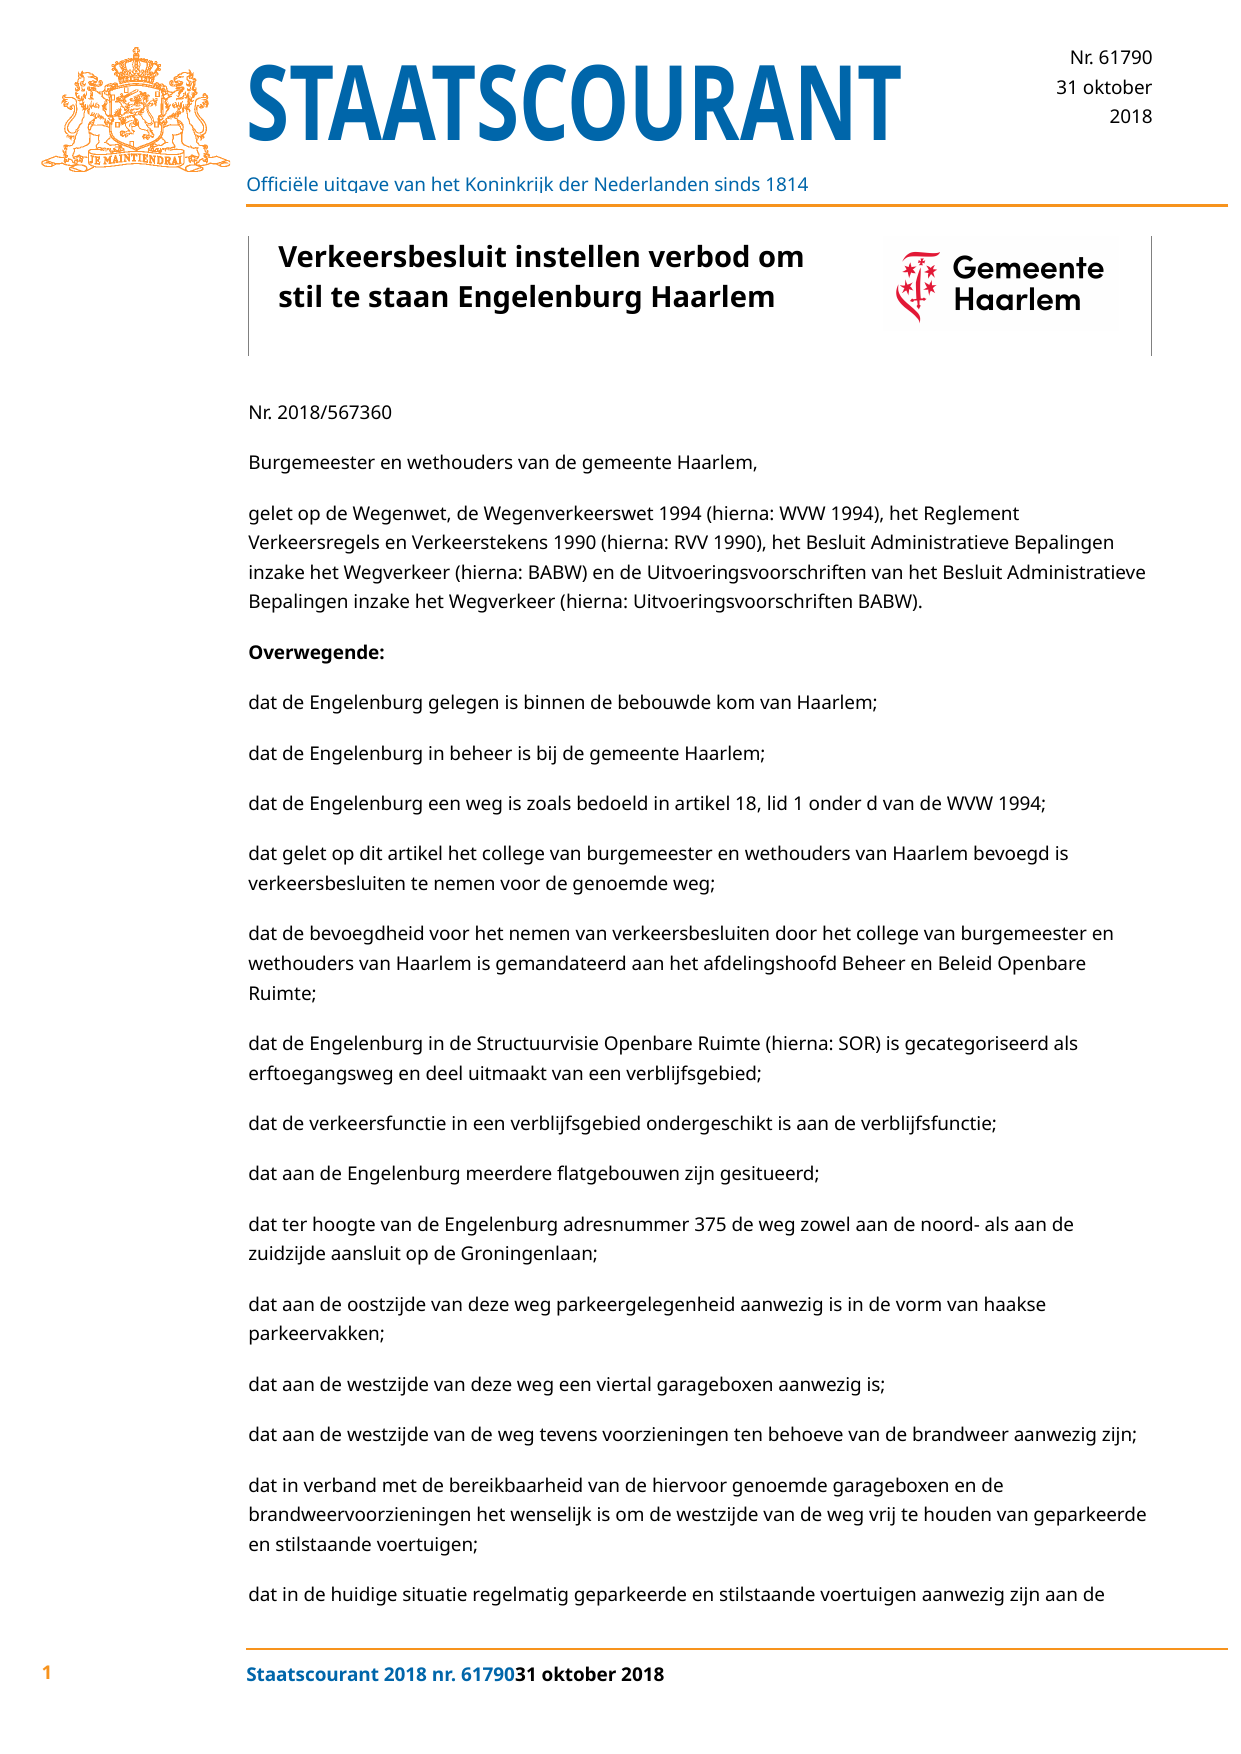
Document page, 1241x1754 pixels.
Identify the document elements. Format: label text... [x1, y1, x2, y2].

text dat gelet op dit artikel het college van burgemeester en wethouders van Haarlem bevoegd is verkeersbesluiten te nemen voor de genoemde weg; [248, 841, 1152, 896]
text Nr. 2018/567360 [248, 399, 1152, 425]
text dat in de huidige situatie regelmatig geparkeerde en stilstaande voertuigen aanwezig zijn aan de [248, 1581, 1152, 1607]
text dat de Engelenburg in de Structuurvisie Openbare Ruimte (hierna: SOR) is gecategoriseerd als erftoegangsweg en deel uitmaakt van een verblijfsgebied; [248, 1030, 1152, 1086]
text gelet op de Wegenwet, de Wegenverkeerswet 1994 (hierna: WVW 1994), het Reglement Verkeersregels en Verkeerstekens 1990 (hierna: RVV 1990), het Besluit Administratieve Bepalingen inzake het Wegverkeer (hierna: BABW) en de Uitvoeringsvoorschriften van het Besluit Administratieve Bepalingen inzake het Wegverkeer (hierna: Uitvoeringsvoorschriften BABW). [248, 500, 1152, 614]
picture [41, 47, 231, 172]
text dat aan de oostzijde van deze weg parkeergelegenheid aanwezig is in de vorm van haakse parkeervakken; [248, 1291, 1152, 1346]
text dat de bevoegdheid voor het nemen van verkeersbesluiten door het college van burgemeester en wethouders van Haarlem is gemandateerd aan het afdelingshoofd Beheer en Beleid Openbare Ruimte; [248, 921, 1152, 1006]
table_header [850, 236, 1151, 356]
text dat aan de westzijde van de weg tevens voorzieningen ten behoeve van de brandweer aanwezig zijn; [248, 1421, 1152, 1447]
text dat de Engelenburg een weg is zoals bedoeld in artikel 18, lid 1 onder d van de WVW 1994; [248, 790, 1152, 816]
picture [882, 236, 1119, 331]
text Burgemeester en wethouders van de gemeente Haarlem, [248, 449, 1152, 475]
text dat aan de westzijde van deze weg een viertal garageboxen aanwezig is; [248, 1371, 1152, 1397]
text dat ter hoogte van de Engelenburg adresnummer 375 de weg zowel aan de noord- als aan de zuidzijde aansluit op de Groningenlaan; [248, 1211, 1152, 1266]
text dat de verkeersfunctie in een verblijfsgebied ondergeschikt is aan de verblijfsfunctie; [248, 1110, 1152, 1136]
text dat aan de Engelenburg meerdere flatgebouwen zijn gesitueerd; [248, 1161, 1152, 1186]
text dat de Engelenburg in beheer is bij de gemeente Haarlem; [248, 740, 1152, 766]
text dat de Engelenburg gelegen is binnen de bebouwde kom van Haarlem; [248, 689, 1152, 715]
table_header Verkeersbesluit instellen verbod om stil te staan Engelenburg Haarlem [249, 236, 850, 356]
text dat in verband met de bereikbaarheid van de hiervoor genoemde garageboxen en de brandweervoorzieningen het wenselijk is om de westzijde van de weg vrij te houden van geparkeerde en stilstaande voertuigen; [248, 1472, 1152, 1557]
text Overwegende: [248, 639, 1152, 665]
